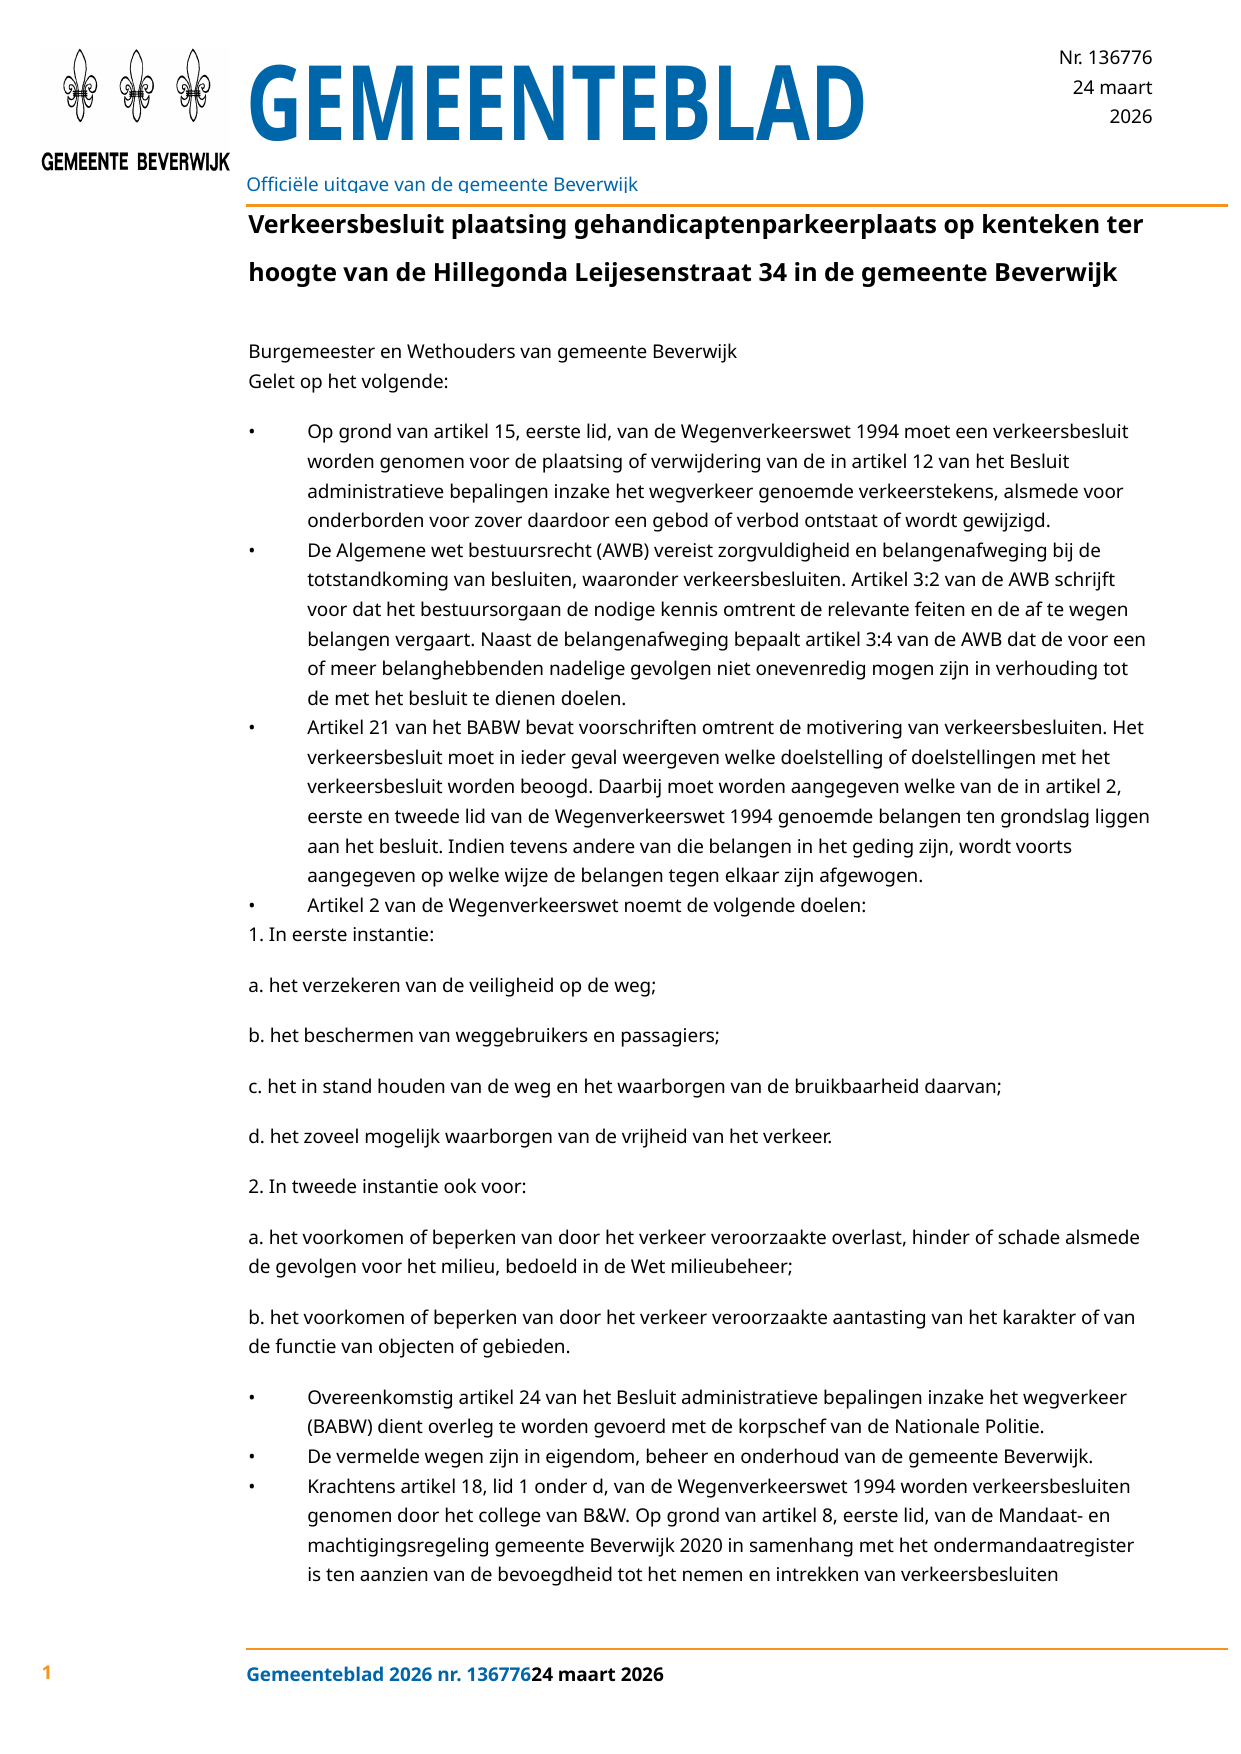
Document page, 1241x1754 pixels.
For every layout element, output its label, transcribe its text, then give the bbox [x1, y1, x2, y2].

text Burgemeester en Wethouders van gemeente Beverwijk [248, 339, 1152, 364]
list Artikel 21 van het BABW bevat voorschriften omtrent de motivering van verkeersbesluiten. Het verkeersbesluit moet in ieder geval weergeven welke doelstelling of doelstellingen met het verkeersbesluit worden beoogd. Daarbij moet worden aangegeven welke van de in artikel 2, eerste en tweede lid van de Wegenverkeerswet 1994 genoemde belangen ten grondslag liggen aan het besluit. Indien tevens andere van die belangen in het geding zijn, wordt voorts aangegeven op welke wijze de belangen tegen elkaar zijn afgewogen. [248, 714, 1152, 888]
text a. het voorkomen of beperken van door het verkeer veroorzaakte overlast, hinder of schade alsmede de gevolgen voor het milieu, bedoeld in de Wet milieubeheer; [248, 1224, 1152, 1279]
text d. het zoveel mogelijk waarborgen van de vrijheid van het verkeer. [248, 1123, 1152, 1149]
list De Algemene wet bestuursrecht (AWB) vereist zorgvuldigheid en belangenafweging bij de totstandkoming van besluiten, waaronder verkeersbesluiten. Artikel 3:2 van de AWB schrijft voor dat het bestuursorgaan de nodige kennis omtrent de relevante feiten en de af te wegen belangen vergaart. Naast de belangenafweging bepaalt artikel 3:4 van de AWB dat de voor een of meer belanghebbenden nadelige gevolgen niet onevenredig mogen zijn in verhouding tot de met het besluit te dienen doelen. [248, 537, 1152, 711]
list Krachtens artikel 18, lid 1 onder d, van de Wegenverkeerswet 1994 worden verkeersbesluiten genomen door het college van B&W. Op grond van artikel 8, eerste lid, van de Mandaat- en machtigingsregeling gemeente Beverwijk 2020 in samenhang met het ondermandaatregister is ten aanzien van de bevoegdheid tot het nemen en intrekken van verkeersbesluiten [248, 1473, 1152, 1587]
text Verkeersbesluit plaatsing gehandicaptenparkeerplaats op kenteken ter hoogte van de Hillegonda Leijesenstraat 34 in de gemeente Beverwijk [248, 207, 1152, 288]
list De vermelde wegen zijn in eigendom, beheer en onderhoud van de gemeente Beverwijk. [248, 1443, 1152, 1469]
text Gelet op het volgende: [248, 368, 1152, 394]
text b. het beschermen van weggebruikers en passagiers; [248, 1022, 1152, 1048]
list Op grond van artikel 15, eerste lid, van de Wegenverkeerswet 1994 moet een verkeersbesluit worden genomen voor de plaatsing of verwijdering van de in artikel 12 van het Besluit administratieve bepalingen inzake het wegverkeer genoemde verkeerstekens, alsmede voor onderborden voor zover daardoor een gebod of verbod ontstaat of wordt gewijzigd. [248, 419, 1152, 533]
text 2. In tweede instantie ook voor: [248, 1174, 1152, 1199]
picture [41, 47, 231, 172]
text a. het verzekeren van de veiligheid op de weg; [248, 972, 1152, 998]
list Overeenkomstig artikel 24 van het Besluit administratieve bepalingen inzake het wegverkeer (BABW) dient overleg te worden gevoerd met de korpschef van de Nationale Politie. [248, 1384, 1152, 1439]
text b. het voorkomen of beperken van door het verkeer veroorzaakte aantasting van het karakter of van de functie van objecten of gebieden. [248, 1304, 1152, 1359]
text c. het in stand houden van de weg en het waarborgen van de bruikbaarheid daarvan; [248, 1073, 1152, 1098]
text 1. In eerste instantie: [248, 922, 1152, 947]
list Artikel 2 van de Wegenverkeerswet noemt de volgende doelen: [248, 892, 1152, 918]
